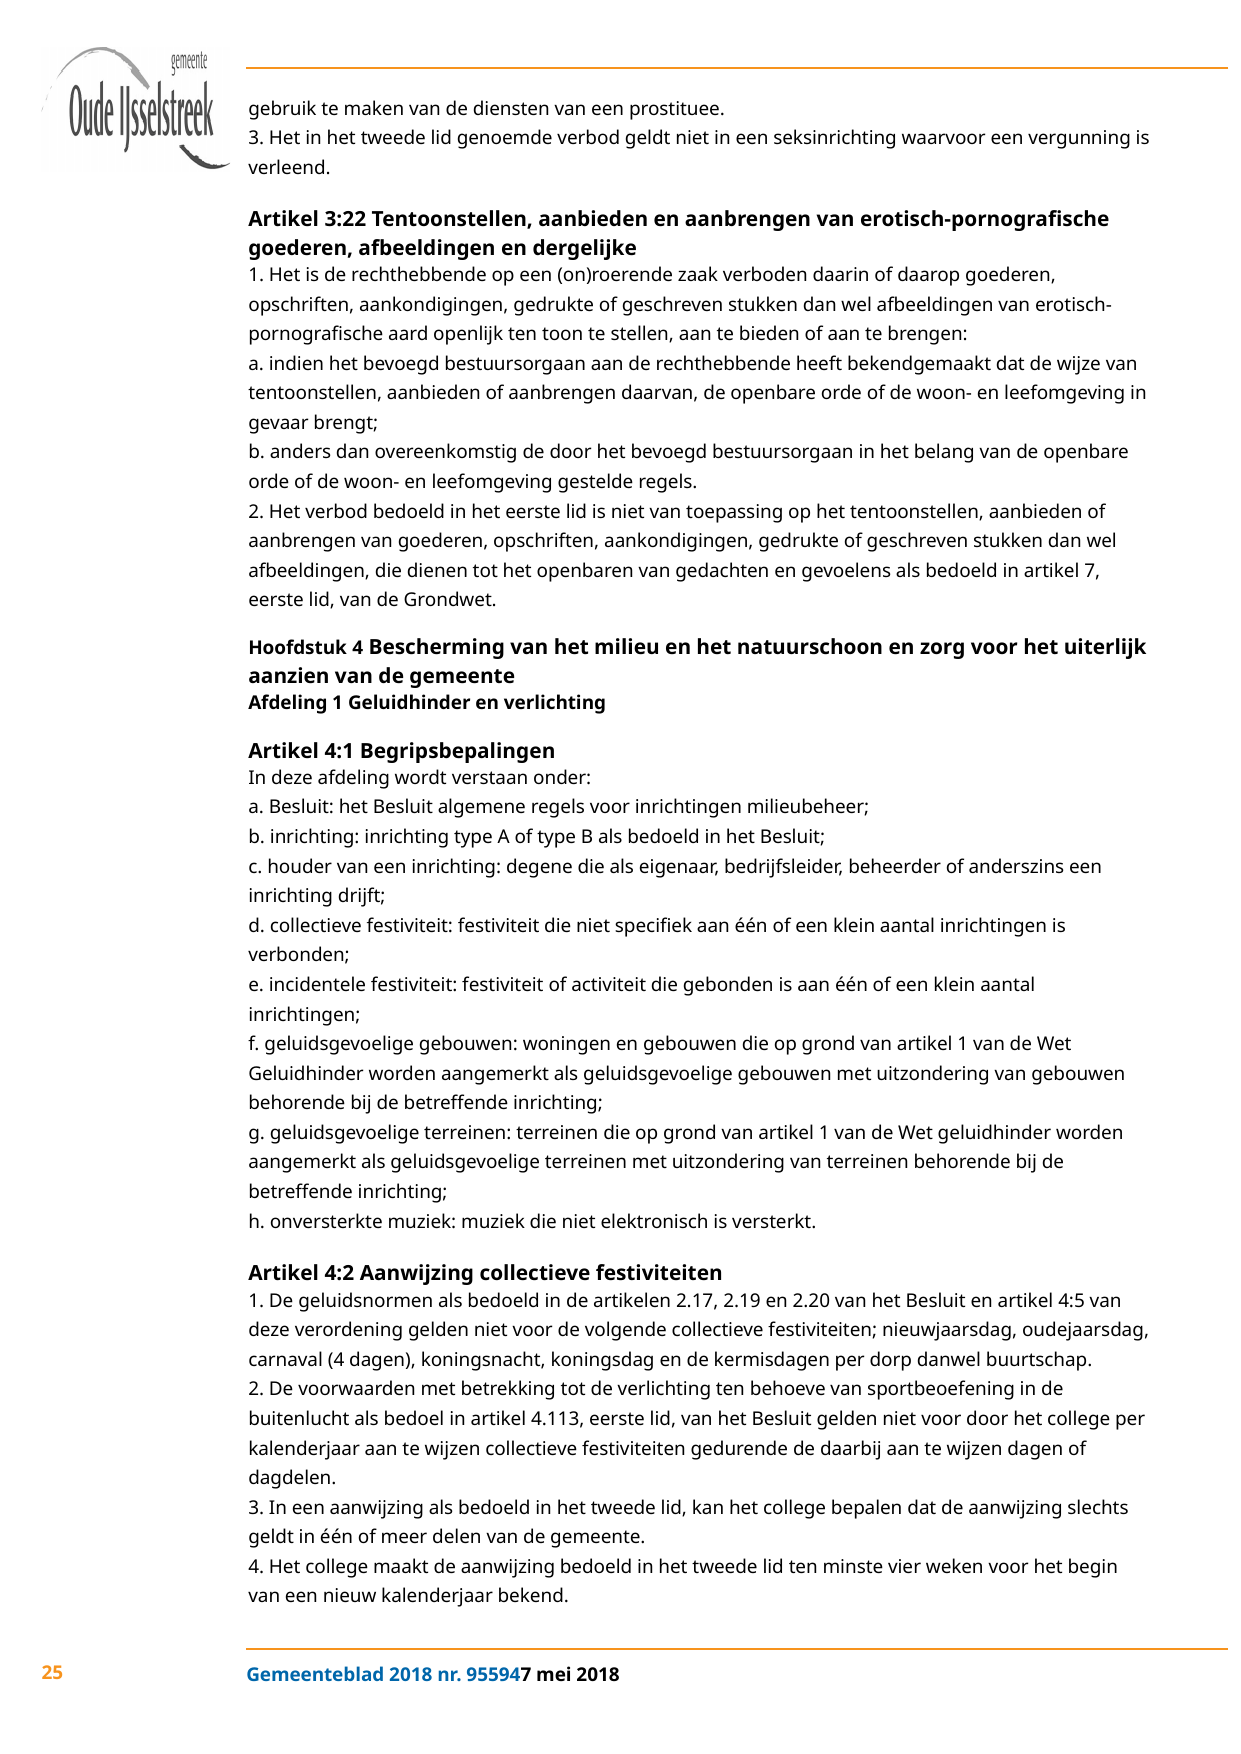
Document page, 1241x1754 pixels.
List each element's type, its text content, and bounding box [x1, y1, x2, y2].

text d. collectieve festiviteit: festiviteit die niet specifiek aan één of een klein aantal inrichtingen is verbonden; [248, 912, 1152, 967]
text In deze afdeling wordt verstaan onder: [248, 764, 1152, 790]
text 3. In een aanwijzing als bedoeld in het tweede lid, kan het college bepalen dat de aanwijzing slechts geldt in één of meer delen van de gemeente. [248, 1494, 1152, 1549]
text 3. Het in het tweede lid genoemde verbod geldt niet in een seksinrichting waarvoor een vergunning is verleend. [248, 124, 1152, 180]
text Artikel 4:1 Begripsbepalingen [248, 736, 1152, 764]
text a. Besluit: het Besluit algemene regels voor inrichtingen milieubeheer; [248, 794, 1152, 819]
text f. geluidsgevoelige gebouwen: woningen en gebouwen die op grond van artikel 1 van de Wet Geluidhinder worden aangemerkt als geluidsgevoelige gebouwen met uitzondering van gebouwen behorende bij de betreffende inrichting; [248, 1030, 1152, 1115]
text b. inrichting: inrichting type A of type B als bedoeld in het Besluit; [248, 823, 1152, 849]
text e. incidentele festiviteit: festiviteit of activiteit die gebonden is aan één of een klein aantal inrichtingen; [248, 971, 1152, 1027]
text Artikel 4:2 Aanwijzing collectieve festiviteiten [248, 1258, 1152, 1287]
text g. geluidsgevoelige terreinen: terreinen die op grond van artikel 1 van de Wet geluidhinder worden aangemerkt als geluidsgevoelige terreinen met uitzondering van terreinen behorende bij de betreffende inrichting; [248, 1119, 1152, 1204]
text b. anders dan overeenkomstig de door het bevoegd bestuursorgaan in het belang van de openbare orde of de woon- en leefomgeving gestelde regels. [248, 439, 1152, 494]
text h. onversterkte muziek: muziek die niet elektronisch is versterkt. [248, 1208, 1152, 1234]
picture [41, 47, 231, 172]
text Artikel 3:22 Tentoonstellen, aanbieden en aanbrengen van erotisch-pornografische goederen, afbeeldingen en dergelijke [248, 204, 1152, 261]
text 1. Het is de rechthebbende op een (on)roerende zaak verboden daarin of daarop goederen, opschriften, aankondigingen, gedrukte of geschreven stukken dan wel afbeeldingen van erotisch-pornografische aard openlijk ten toon te stellen, aan te bieden of aan te brengen: [248, 261, 1152, 346]
text Hoofdstuk 4 Bescherming van het milieu en het natuurschoon en zorg voor het uiterlijk aanzien van de gemeente [248, 632, 1152, 689]
text Afdeling 1 Geluidhinder en verlichting [248, 689, 1152, 715]
text gebruik te maken van de diensten van een prostituee. [248, 95, 1152, 121]
text 2. De voorwaarden met betrekking tot de verlichting ten behoeve van sportbeoefening in de buitenlucht als bedoel in artikel 4.113, eerste lid, van het Besluit gelden niet voor door het college per kalenderjaar aan te wijzen collectieve festiviteiten gedurende de daarbij aan te wijzen dagen of dagdelen. [248, 1376, 1152, 1490]
text 4. Het college maakt de aanwijzing bedoeld in het tweede lid ten minste vier weken voor het begin van een nieuw kalenderjaar bekend. [248, 1553, 1152, 1608]
text 1. De geluidsnormen als bedoeld in de artikelen 2.17, 2.19 en 2.20 van het Besluit en artikel 4:5 van deze verordening gelden niet voor de volgende collectieve festiviteiten; nieuwjaarsdag, oudejaarsdag, carnaval (4 dagen), koningsnacht, koningsdag en de kermisdagen per dorp danwel buurtschap. [248, 1287, 1152, 1372]
text c. houder van een inrichting: degene die als eigenaar, bedrijfsleider, beheerder of anderszins een inrichting drijft; [248, 853, 1152, 908]
text 2. Het verbod bedoeld in het eerste lid is niet van toepassing op het tentoonstellen, aanbieden of aanbrengen van goederen, opschriften, aankondigingen, gedrukte of geschreven stukken dan wel afbeeldingen, die dienen tot het openbaren van gedachten en gevoelens als bedoeld in artikel 7, eerste lid, van de Grondwet. [248, 498, 1152, 612]
text a. indien het bevoegd bestuursorgaan aan de rechthebbende heeft bekendgemaakt dat de wijze van tentoonstellen, aanbieden of aanbrengen daarvan, de openbare orde of de woon- en leefomgeving in gevaar brengt; [248, 350, 1152, 435]
